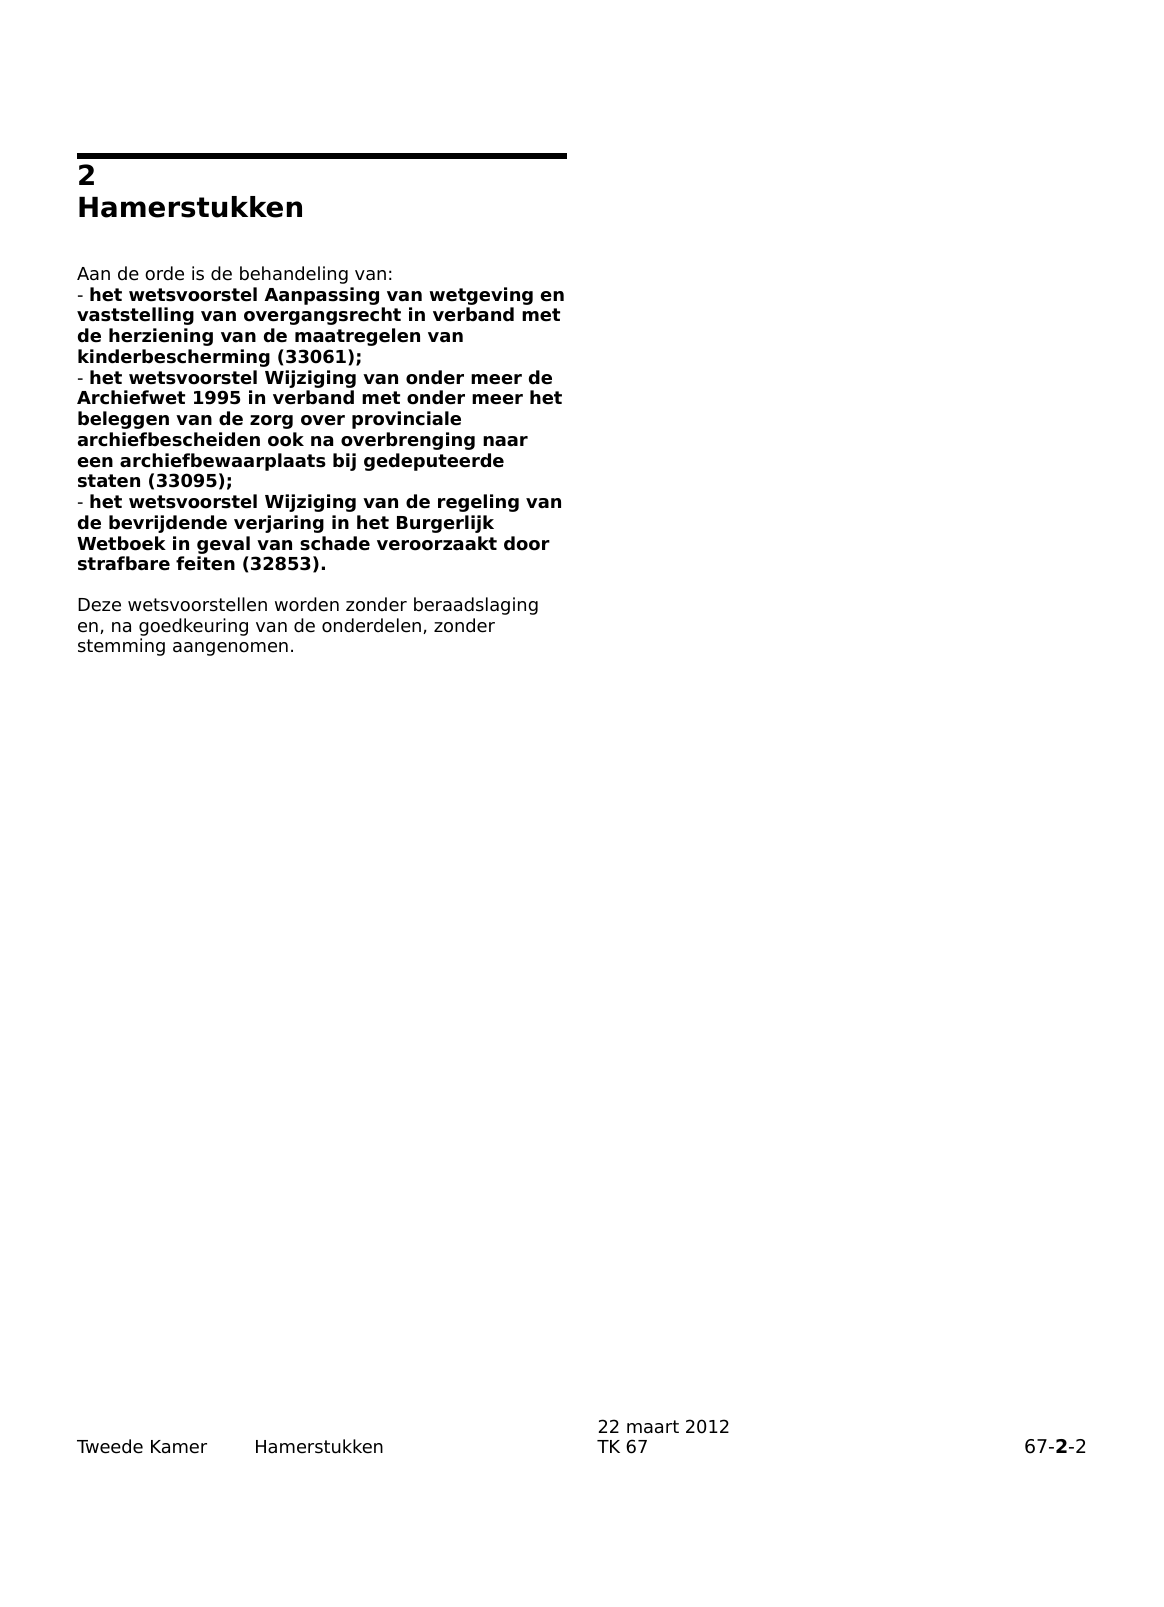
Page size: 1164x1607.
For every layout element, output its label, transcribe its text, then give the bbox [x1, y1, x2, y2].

text Aan de orde is de behandeling van: [77, 264, 567, 284]
text Deze wetsvoorstellen worden zonder beraadslaging en, na goedkeuring van de onderdelen, zonder stemming aangenomen. [77, 595, 567, 657]
text - het wetsvoorstel Wijziging van onder meer de Archiefwet 1995 in verband met onder meer het beleggen van de zorg over provinciale archiefbescheiden ook na overbrenging naar een archiefbewaarplaats bij gedeputeerde staten (33095); [77, 367, 567, 492]
title 2 Hamerstukken [77, 159, 567, 224]
text - het wetsvoorstel Wijziging van de regeling van de bevrijdende verjaring in het Burgerlijk Wetboek in geval van schade veroorzaakt door strafbare feiten (32853). [77, 492, 567, 575]
text - het wetsvoorstel Aanpassing van wetgeving en vaststelling van overgangsrecht in verband met de herziening van de maatregelen van kinderbescherming (33061); [77, 284, 567, 367]
